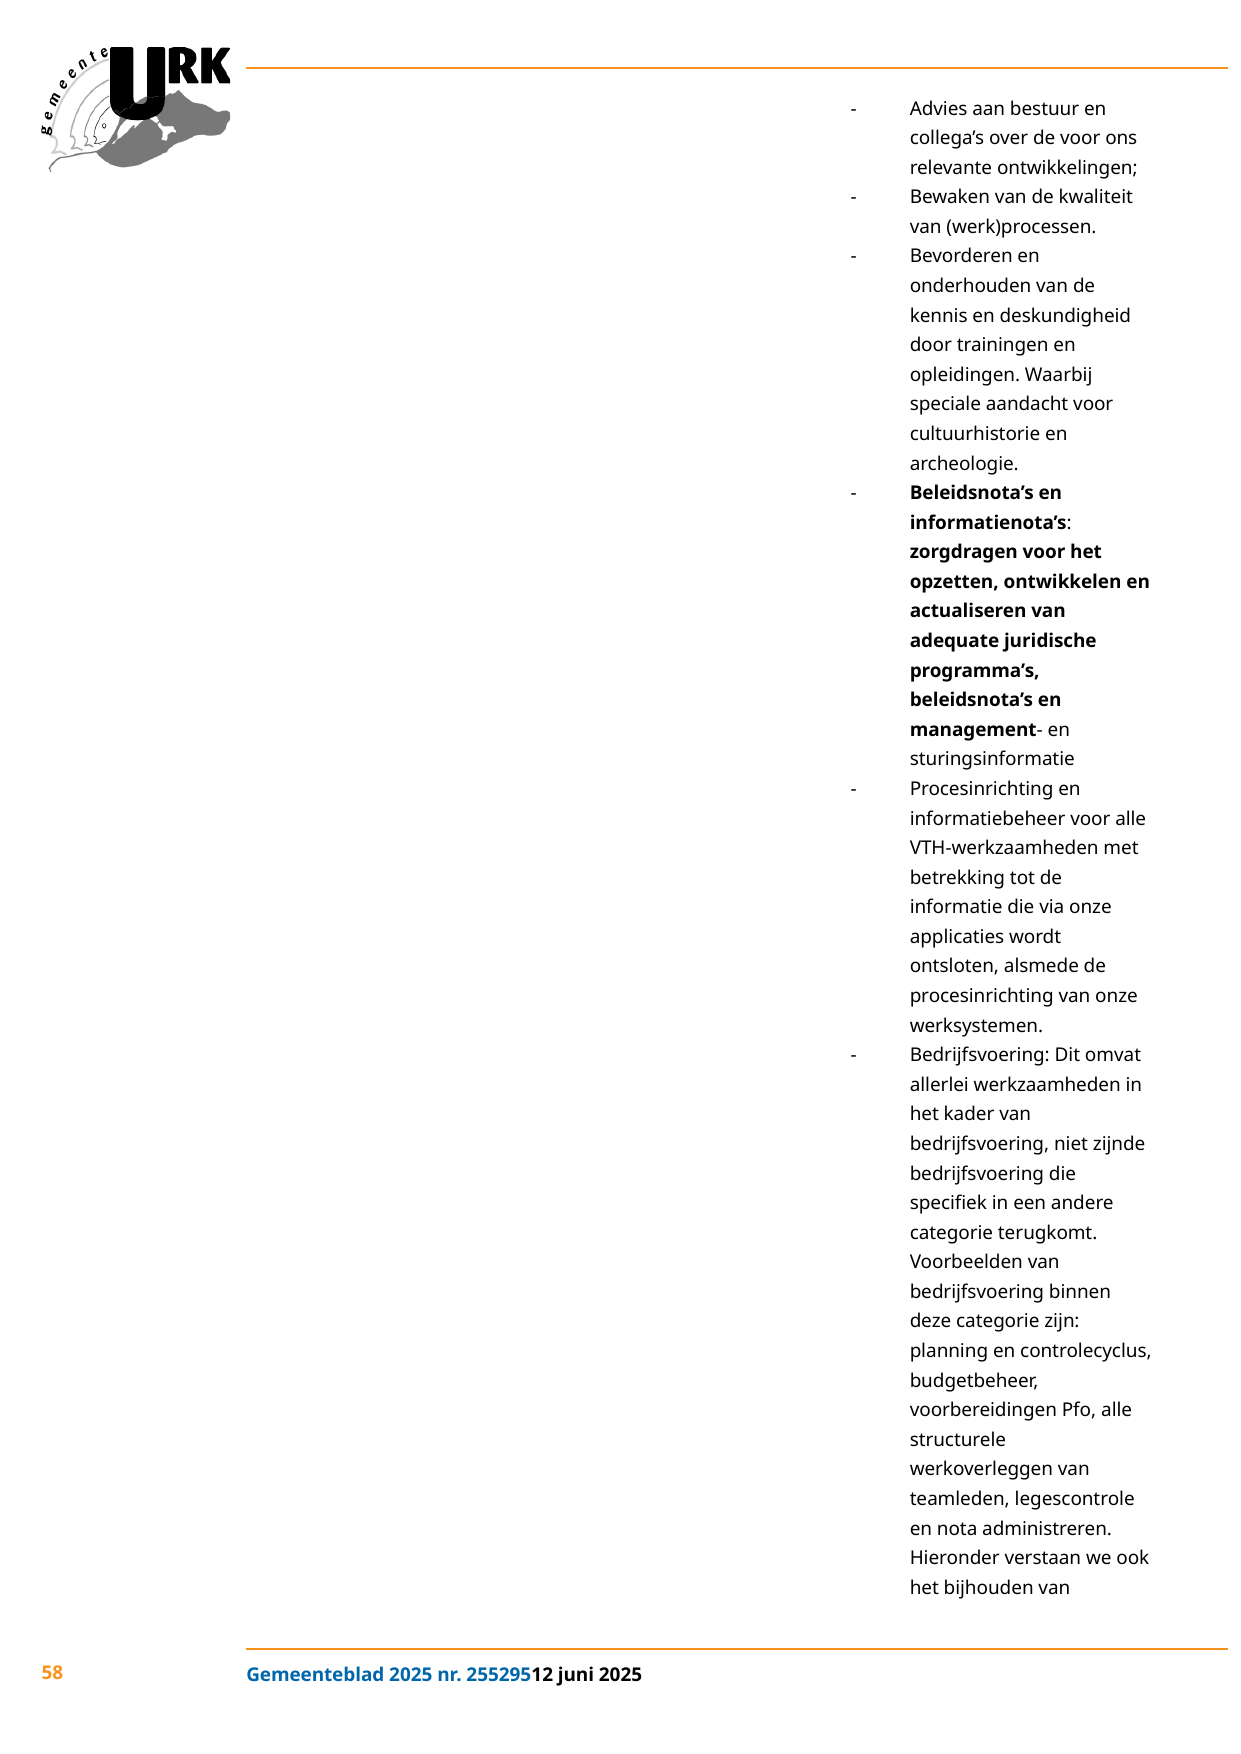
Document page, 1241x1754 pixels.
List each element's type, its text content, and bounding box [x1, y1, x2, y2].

table_cell [549, 95, 850, 1600]
picture [41, 47, 231, 172]
table_cell [248, 95, 549, 1600]
table_cell Advies aan bestuur en collega’s over de voor ons relevante ontwikkelingen; Bewaken van de kwaliteit van (werk)processen. Bevorderen en onderhouden van de kennis en deskundigheid door trainingen en opleidingen. Waarbij speciale aandacht voor cultuurhistorie en archeologie. Beleidsnota’s en informatienota’s: zorgdragen voor het opzetten, ontwikkelen en actualiseren van adequate juridische programma’s, beleidsnota’s en management- en sturingsinformatie Procesinrichting en informatiebeheer voor alle VTH-werkzaamheden met betrekking tot de informatie die via onze applicaties wordt ontsloten, alsmede de procesinrichting van onze werksystemen. Bedrijfsvoering: Dit omvat allerlei werkzaamheden in het kader van bedrijfsvoering, niet zijnde bedrijfsvoering die specifiek in een andere categorie terugkomt. Voorbeelden van bedrijfsvoering binnen deze categorie zijn: planning en controlecyclus, budgetbeheer, voorbereidingen Pfo, alle structurele werkoverleggen van teamleden, legescontrole en nota administreren. Hieronder verstaan we ook het bijhouden van [850, 95, 1152, 1600]
